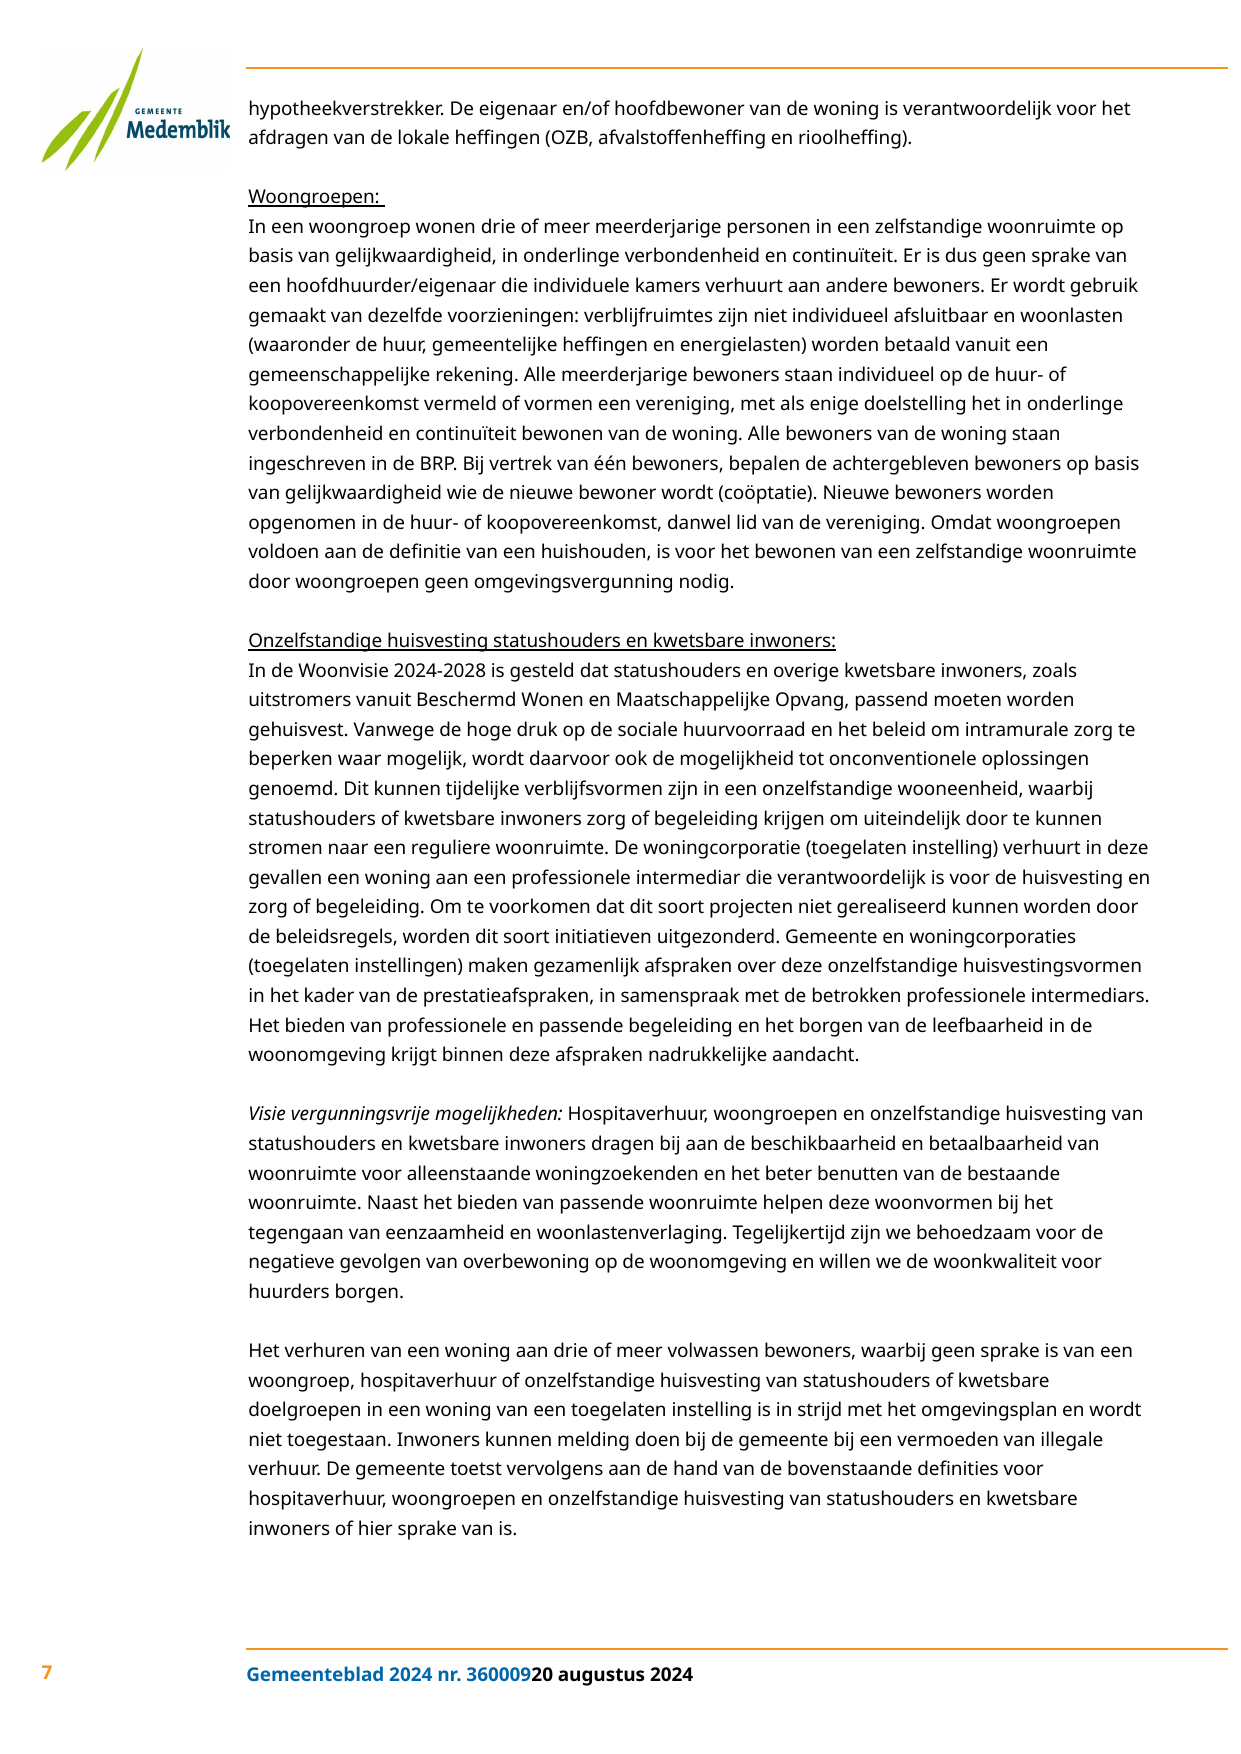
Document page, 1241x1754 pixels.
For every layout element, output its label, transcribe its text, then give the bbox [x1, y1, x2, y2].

text In de Woonvisie 2024-2028 is gesteld dat statushouders en overige kwetsbare inwoners, zoals uitstromers vanuit Beschermd Wonen en Maatschappelijke Opvang, passend moeten worden gehuisvest. Vanwege de hoge druk op de sociale huurvoorraad en het beleid om intramurale zorg te beperken waar mogelijk, wordt daarvoor ook de mogelijkheid tot onconventionele oplossingen genoemd. Dit kunnen tijdelijke verblijfsvormen zijn in een onzelfstandige wooneenheid, waarbij statushouders of kwetsbare inwoners zorg of begeleiding krijgen om uiteindelijk door te kunnen stromen naar een reguliere woonruimte. De woningcorporatie (toegelaten instelling) verhuurt in deze gevallen een woning aan een professionele intermediar die verantwoordelijk is voor de huisvesting en zorg of begeleiding. Om te voorkomen dat dit soort projecten niet gerealiseerd kunnen worden door de beleidsregels, worden dit soort initiatieven uitgezonderd. Gemeente en woningcorporaties (toegelaten instellingen) maken gezamenlijk afspraken over deze onzelfstandige huisvestingsvormen in het kader van de prestatieafspraken, in samenspraak met de betrokken professionele intermediars. Het bieden van professionele en passende begeleiding en het borgen van de leefbaarheid in de woonomgeving krijgt binnen deze afspraken nadrukkelijke aandacht. [248, 657, 1152, 1067]
text Visie vergunningsvrije mogelijkheden: Hospitaverhuur, woongroepen en onzelfstandige huisvesting van statushouders en kwetsbare inwoners dragen bij aan de beschikbaarheid en betaalbaarheid van woonruimte voor alleenstaande woningzoekenden en het beter benutten van de bestaande woonruimte. Naast het bieden van passende woonruimte helpen deze woonvormen bij het tegengaan van eenzaamheid en woonlastenverlaging. Tegelijkertijd zijn we behoedzaam voor de negatieve gevolgen van overbewoning op de woonomgeving en willen we de woonkwaliteit voor huurders borgen. [248, 1101, 1152, 1304]
text Onzelfstandige huisvesting statushouders en kwetsbare inwoners: [248, 627, 1152, 653]
text hypotheekverstrekker. De eigenaar en/of hoofdbewoner van de woning is verantwoordelijk voor het afdragen van de lokale heffingen (OZB, afvalstoffenheffing en rioolheffing). [248, 95, 1152, 150]
picture [41, 47, 231, 172]
text In een woongroep wonen drie of meer meerderjarige personen in een zelfstandige woonruimte op basis van gelijkwaardigheid, in onderlinge verbondenheid en continuïteit. Er is dus geen sprake van een hoofdhuurder/eigenaar die individuele kamers verhuurt aan andere bewoners. Er wordt gebruik gemaakt van dezelfde voorzieningen: verblijfruimtes zijn niet individueel afsluitbaar en woonlasten (waaronder de huur, gemeentelijke heffingen en energielasten) worden betaald vanuit een gemeenschappelijke rekening. Alle meerderjarige bewoners staan individueel op de huur- of koopovereenkomst vermeld of vormen een vereniging, met als enige doelstelling het in onderlinge verbondenheid en continuïteit bewonen van de woning. Alle bewoners van de woning staan ingeschreven in de BRP. Bij vertrek van één bewoners, bepalen de achtergebleven bewoners op basis van gelijkwaardigheid wie de nieuwe bewoner wordt (coöptatie). Nieuwe bewoners worden opgenomen in de huur- of koopovereenkomst, danwel lid van de vereniging. Omdat woongroepen voldoen aan de definitie van een huishouden, is voor het bewonen van een zelfstandige woonruimte door woongroepen geen omgevingsvergunning nodig. [248, 213, 1152, 594]
text Het verhuren van een woning aan drie of meer volwassen bewoners, waarbij geen sprake is van een woongroep, hospitaverhuur of onzelfstandige huisvesting van statushouders of kwetsbare doelgroepen in een woning van een toegelaten instelling is in strijd met het omgevingsplan en wordt niet toegestaan. Inwoners kunnen melding doen bij de gemeente bij een vermoeden van illegale verhuur. De gemeente toetst vervolgens aan de hand van de bovenstaande definities voor hospitaverhuur, woongroepen en onzelfstandige huisvesting van statushouders en kwetsbare inwoners of hier sprake van is. [248, 1337, 1152, 1541]
text Woongroepen: [248, 183, 1152, 209]
